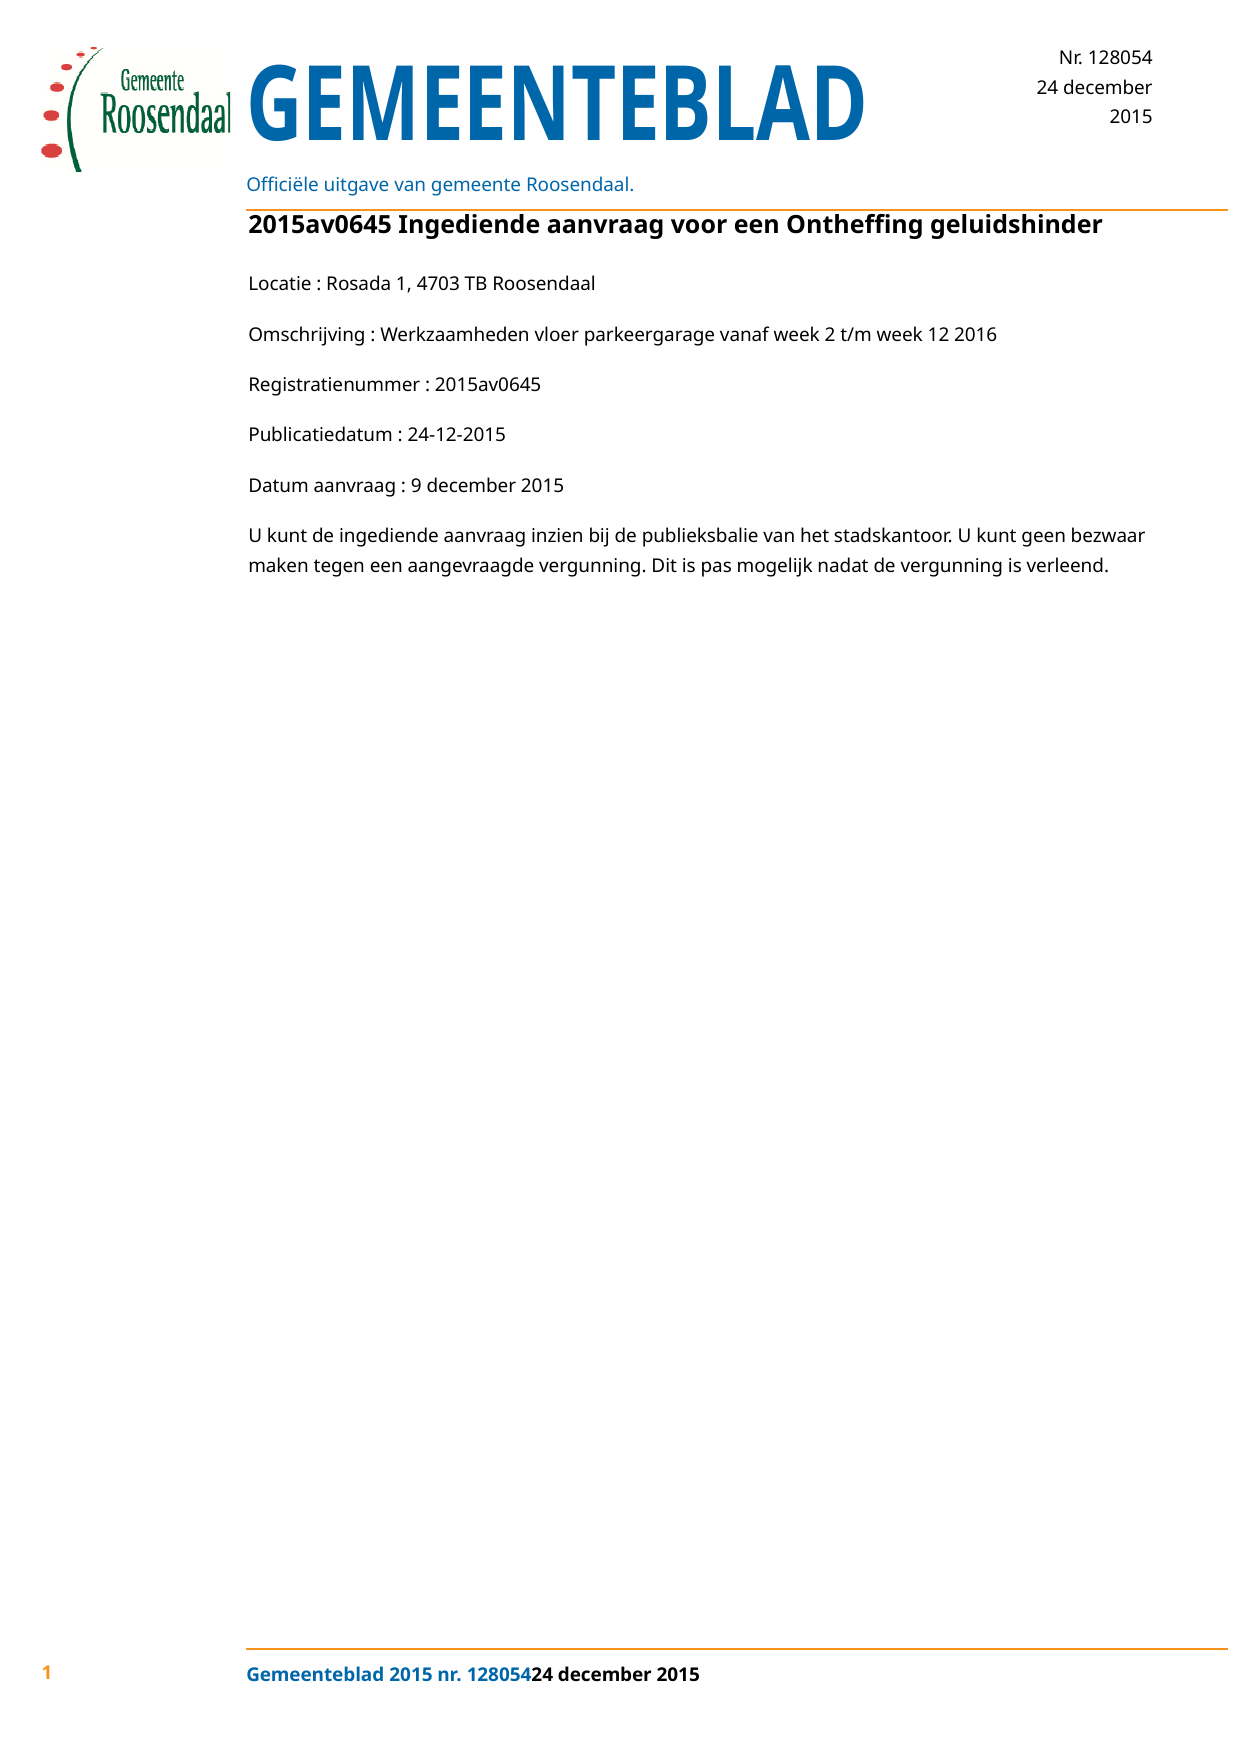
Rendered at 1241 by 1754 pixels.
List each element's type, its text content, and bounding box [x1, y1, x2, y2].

picture [41, 47, 231, 172]
text Datum aanvraag : 9 december 2015 [248, 472, 1152, 498]
text Registratienummer : 2015av0645 [248, 371, 1152, 397]
text Publicatiedatum : 24-12-2015 [248, 422, 1152, 447]
text U kunt de ingediende aanvraag inzien bij de publieksbalie van het stadskantoor. U kunt geen bezwaar maken tegen een aangevraagde vergunning. Dit is pas mogelijk nadat de vergunning is verleend. [248, 522, 1152, 578]
text 2015av0645 Ingediende aanvraag voor een Ontheffing geluidshinder [248, 211, 1152, 241]
text Omschrijving : Werkzaamheden vloer parkeergarage vanaf week 2 t/m week 12 2016 [248, 321, 1152, 346]
text Locatie : Rosada 1, 4703 TB Roosendaal [248, 270, 1152, 296]
